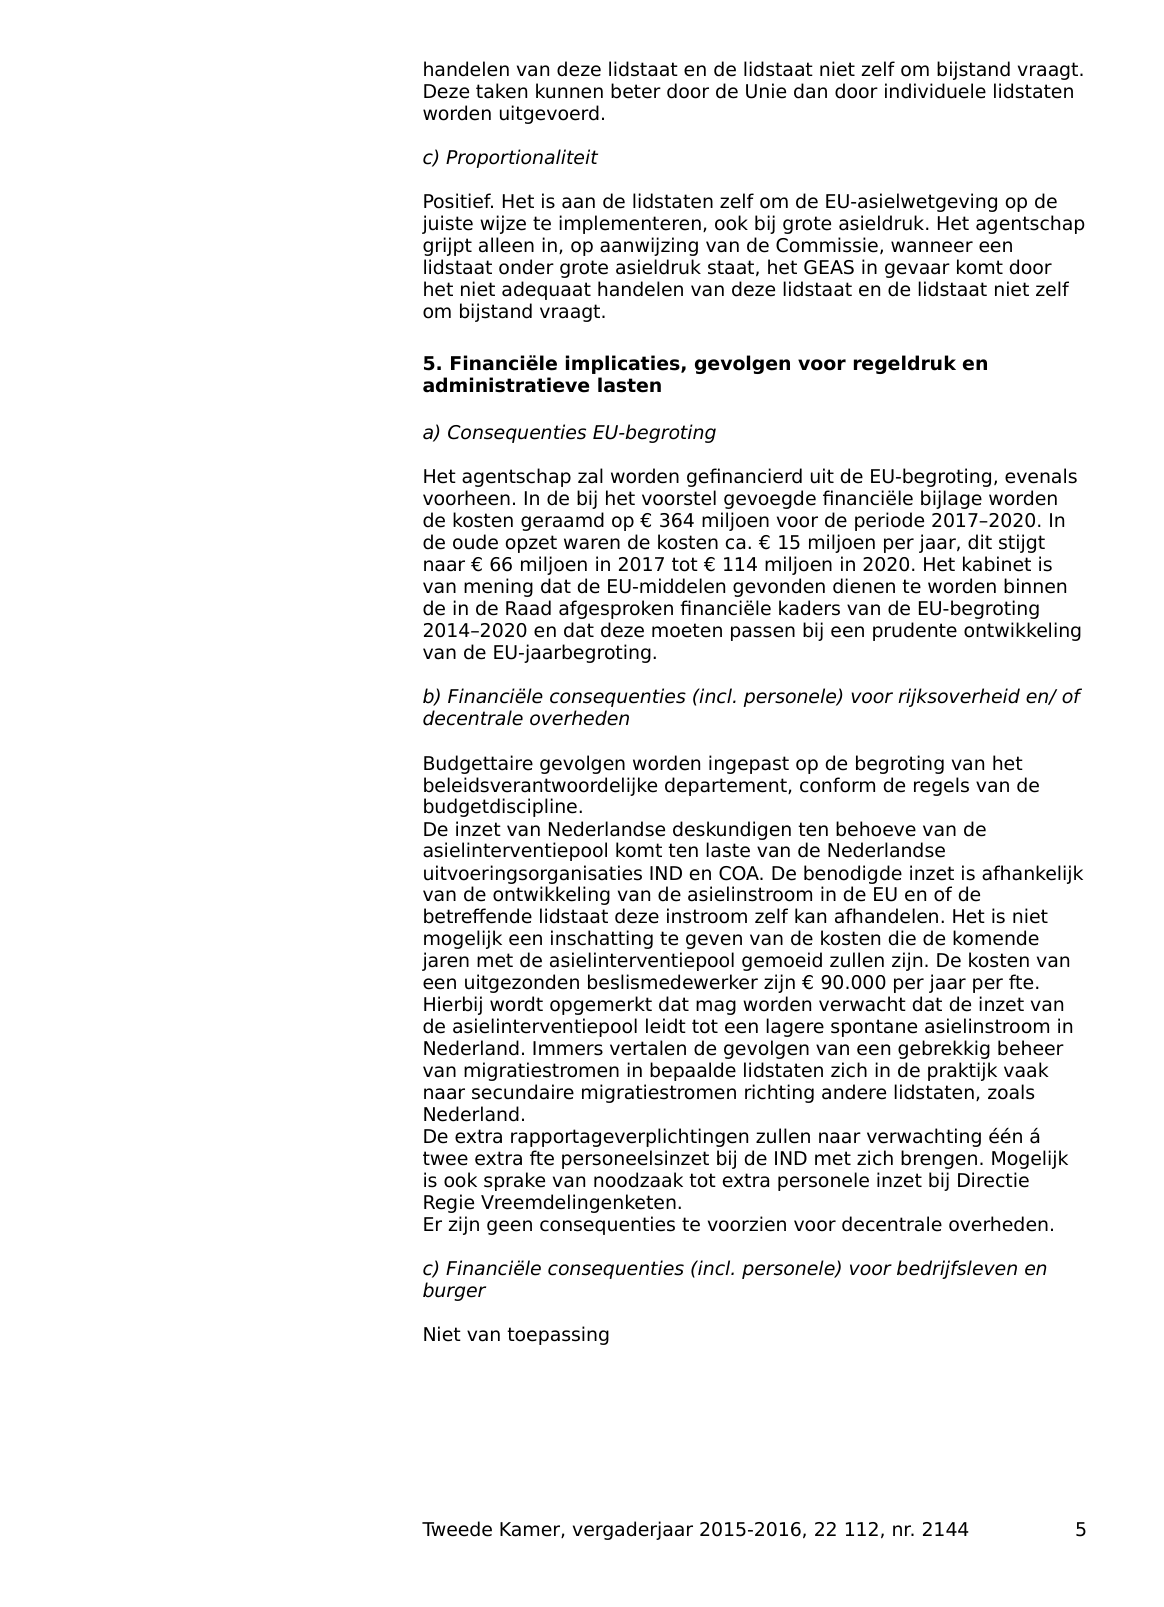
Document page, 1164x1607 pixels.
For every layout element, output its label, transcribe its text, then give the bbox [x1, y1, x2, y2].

text De inzet van Nederlandse deskundigen ten behoeve van de asielinterventiepool komt ten laste van de Nederlandse uitvoeringsorganisaties IND en COA. De benodigde inzet is afhankelijk van de ontwikkeling van de asielinstroom in de EU en of de betreffende lidstaat deze instroom zelf kan afhandelen. Het is niet mogelijk een inschatting te geven van de kosten die de komende jaren met de asielinterventiepool gemoeid zullen zijn. De kosten van een uitgezonden beslismedewerker zijn € 90.000 per jaar per fte. [422, 818, 1087, 994]
text Niet van toepassing [422, 1324, 1087, 1346]
subtitle c) Proportionaliteit [422, 147, 1087, 169]
subtitle 5. Financiële implicaties, gevolgen voor regeldruk en administratieve lasten [422, 353, 1087, 397]
text Hierbij wordt opgemerkt dat mag worden verwacht dat de inzet van de asielinterventiepool leidt tot een lagere spontane asielinstroom in Nederland. Immers vertalen de gevolgen van een gebrekkig beheer van migratiestromen in bepaalde lidstaten zich in de praktijk vaak naar secundaire migratiestromen richting andere lidstaten, zoals Nederland. [422, 994, 1087, 1126]
text Positief. Het is aan de lidstaten zelf om de EU-asielwetgeving op de juiste wijze te implementeren, ook bij grote asieldruk. Het agentschap grijpt alleen in, op aanwijzing van de Commissie, wanneer een lidstaat onder grote asieldruk staat, het GEAS in gevaar komt door het niet adequaat handelen van deze lidstaat en de lidstaat niet zelf om bijstand vraagt. [422, 191, 1087, 323]
text handelen van deze lidstaat en de lidstaat niet zelf om bijstand vraagt. Deze taken kunnen beter door de Unie dan door individuele lidstaten worden uitgevoerd. [422, 59, 1087, 125]
text Er zijn geen consequenties te voorzien voor decentrale overheden. [422, 1214, 1087, 1236]
text Het agentschap zal worden gefinancierd uit de EU-begroting, evenals voorheen. In de bij het voorstel gevoegde financiële bijlage worden de kosten geraamd op € 364 miljoen voor de periode 2017–2020. In de oude opzet waren de kosten ca. € 15 miljoen per jaar, dit stijgt naar € 66 miljoen in 2017 tot € 114 miljoen in 2020. Het kabinet is van mening dat de EU-middelen gevonden dienen te worden binnen de in de Raad afgesproken financiële kaders van de EU-begroting 2014–2020 en dat deze moeten passen bij een prudente ontwikkeling van de EU-jaarbegroting. [422, 466, 1087, 664]
text Budgettaire gevolgen worden ingepast op de begroting van het beleidsverantwoordelijke departement, conform de regels van de budgetdiscipline. [422, 752, 1087, 818]
text De extra rapportageverplichtingen zullen naar verwachting één á twee extra fte personeelsinzet bij de IND met zich brengen. Mogelijk is ook sprake van noodzaak tot extra personele inzet bij Directie Regie Vreemdelingenketen. [422, 1126, 1087, 1214]
subtitle a) Consequenties EU-begroting [422, 422, 1087, 444]
subtitle c) Financiële consequenties (incl. personele) voor bedrijfsleven en burger [422, 1258, 1087, 1302]
subtitle b) Financiële consequenties (incl. personele) voor rijksoverheid en/ of decentrale overheden [422, 686, 1087, 730]
